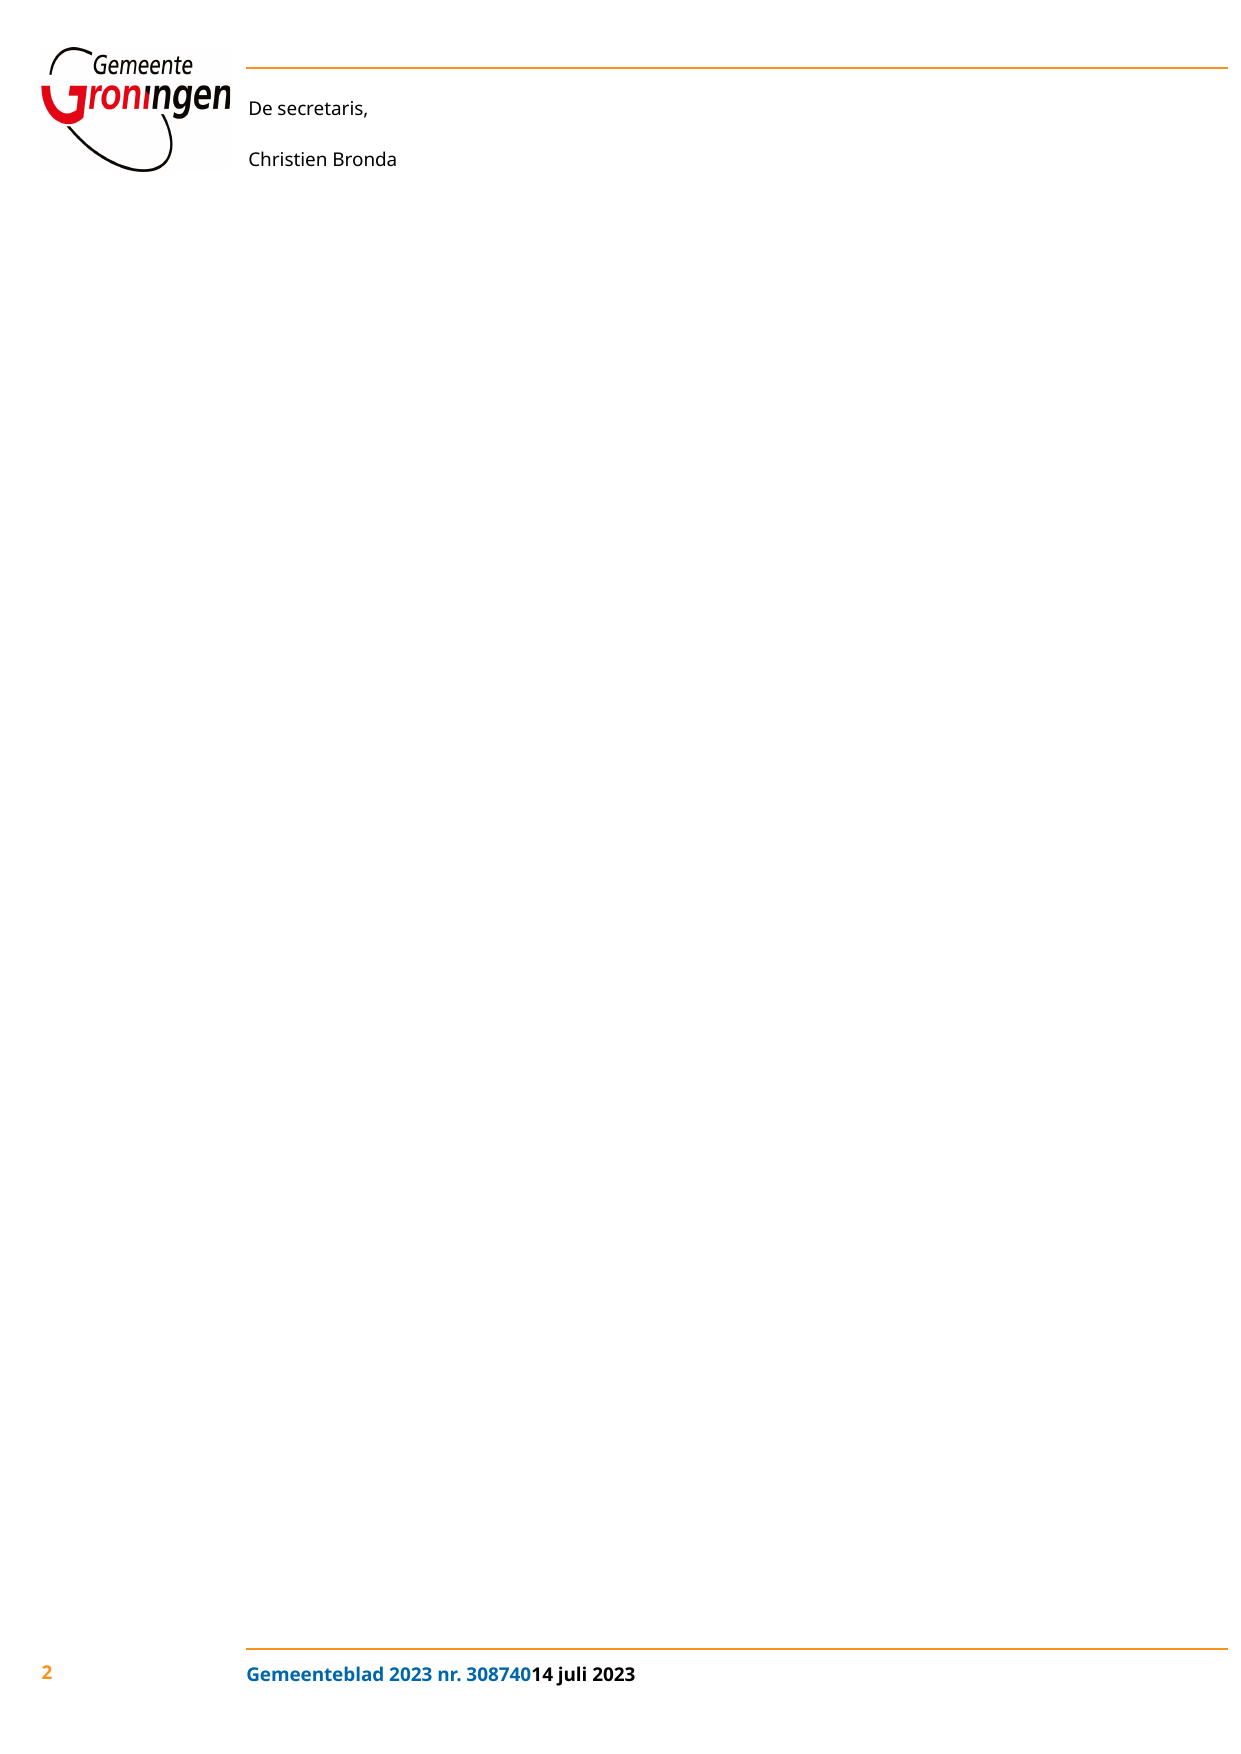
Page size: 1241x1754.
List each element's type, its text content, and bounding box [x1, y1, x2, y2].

text De secretaris, [248, 95, 1152, 121]
picture [41, 47, 231, 172]
text Christien Bronda [248, 146, 1152, 172]
